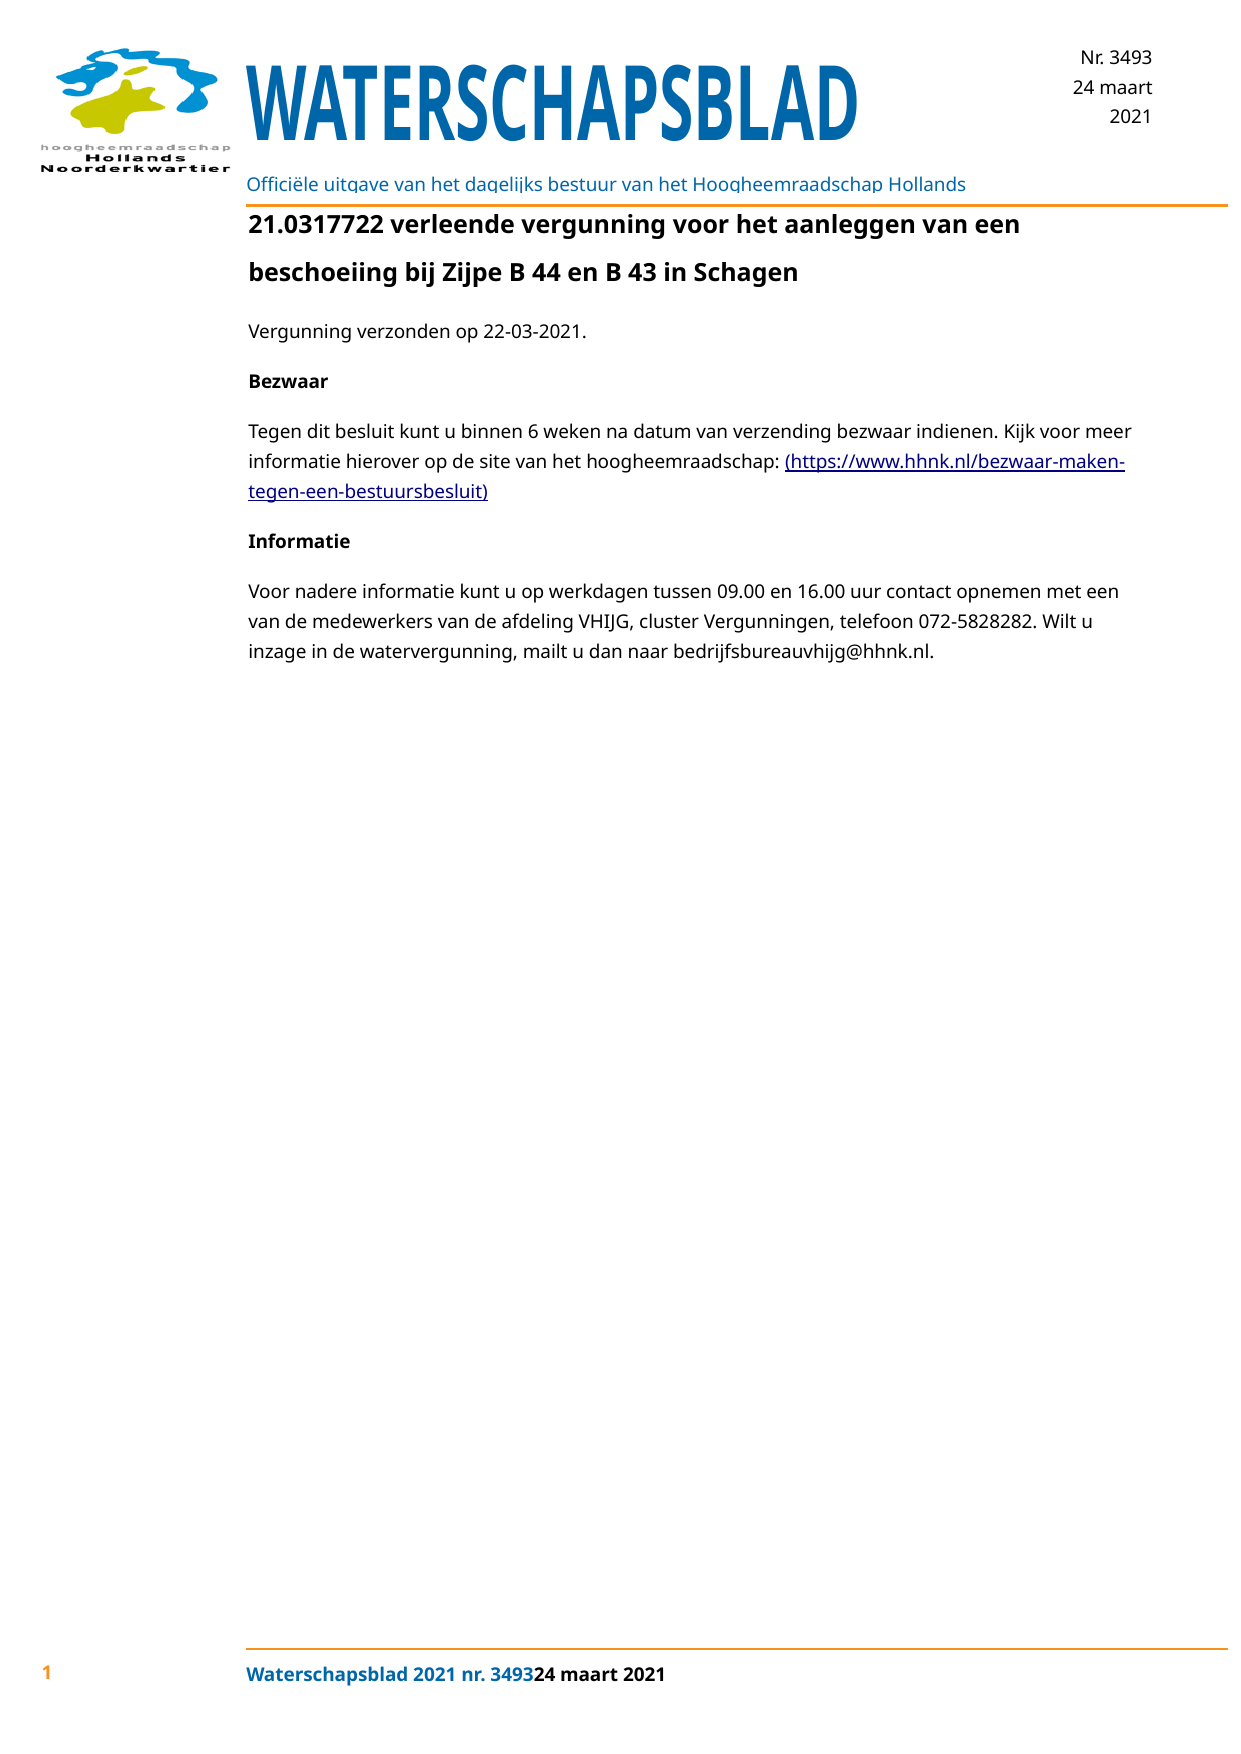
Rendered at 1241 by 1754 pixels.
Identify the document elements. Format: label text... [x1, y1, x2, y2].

picture [41, 47, 231, 172]
text Tegen dit besluit kunt u binnen 6 weken na datum van verzending bezwaar indienen. Kijk voor meer informatie hierover op de site van het hoogheemraadschap: (https://www.hhnk.nl/bezwaar-maken-tegen-een-bestuursbesluit) [248, 419, 1152, 504]
text Vergunning verzonden op 22-03-2021. [248, 318, 1152, 344]
text Informatie [248, 528, 1152, 554]
text 21.0317722 verleende vergunning voor het aanleggen van een beschoeiing bij Zijpe B 44 en B 43 in Schagen [248, 207, 1152, 288]
text Bezwaar [248, 368, 1152, 394]
text Voor nadere informatie kunt u op werkdagen tussen 09.00 en 16.00 uur contact opnemen met een van de medewerkers van de afdeling VHIJG, cluster Vergunningen, telefoon 072-5828282. Wilt u inzage in de watervergunning, mailt u dan naar bedrijfsbureauvhijg@hhnk.nl. [248, 579, 1152, 664]
